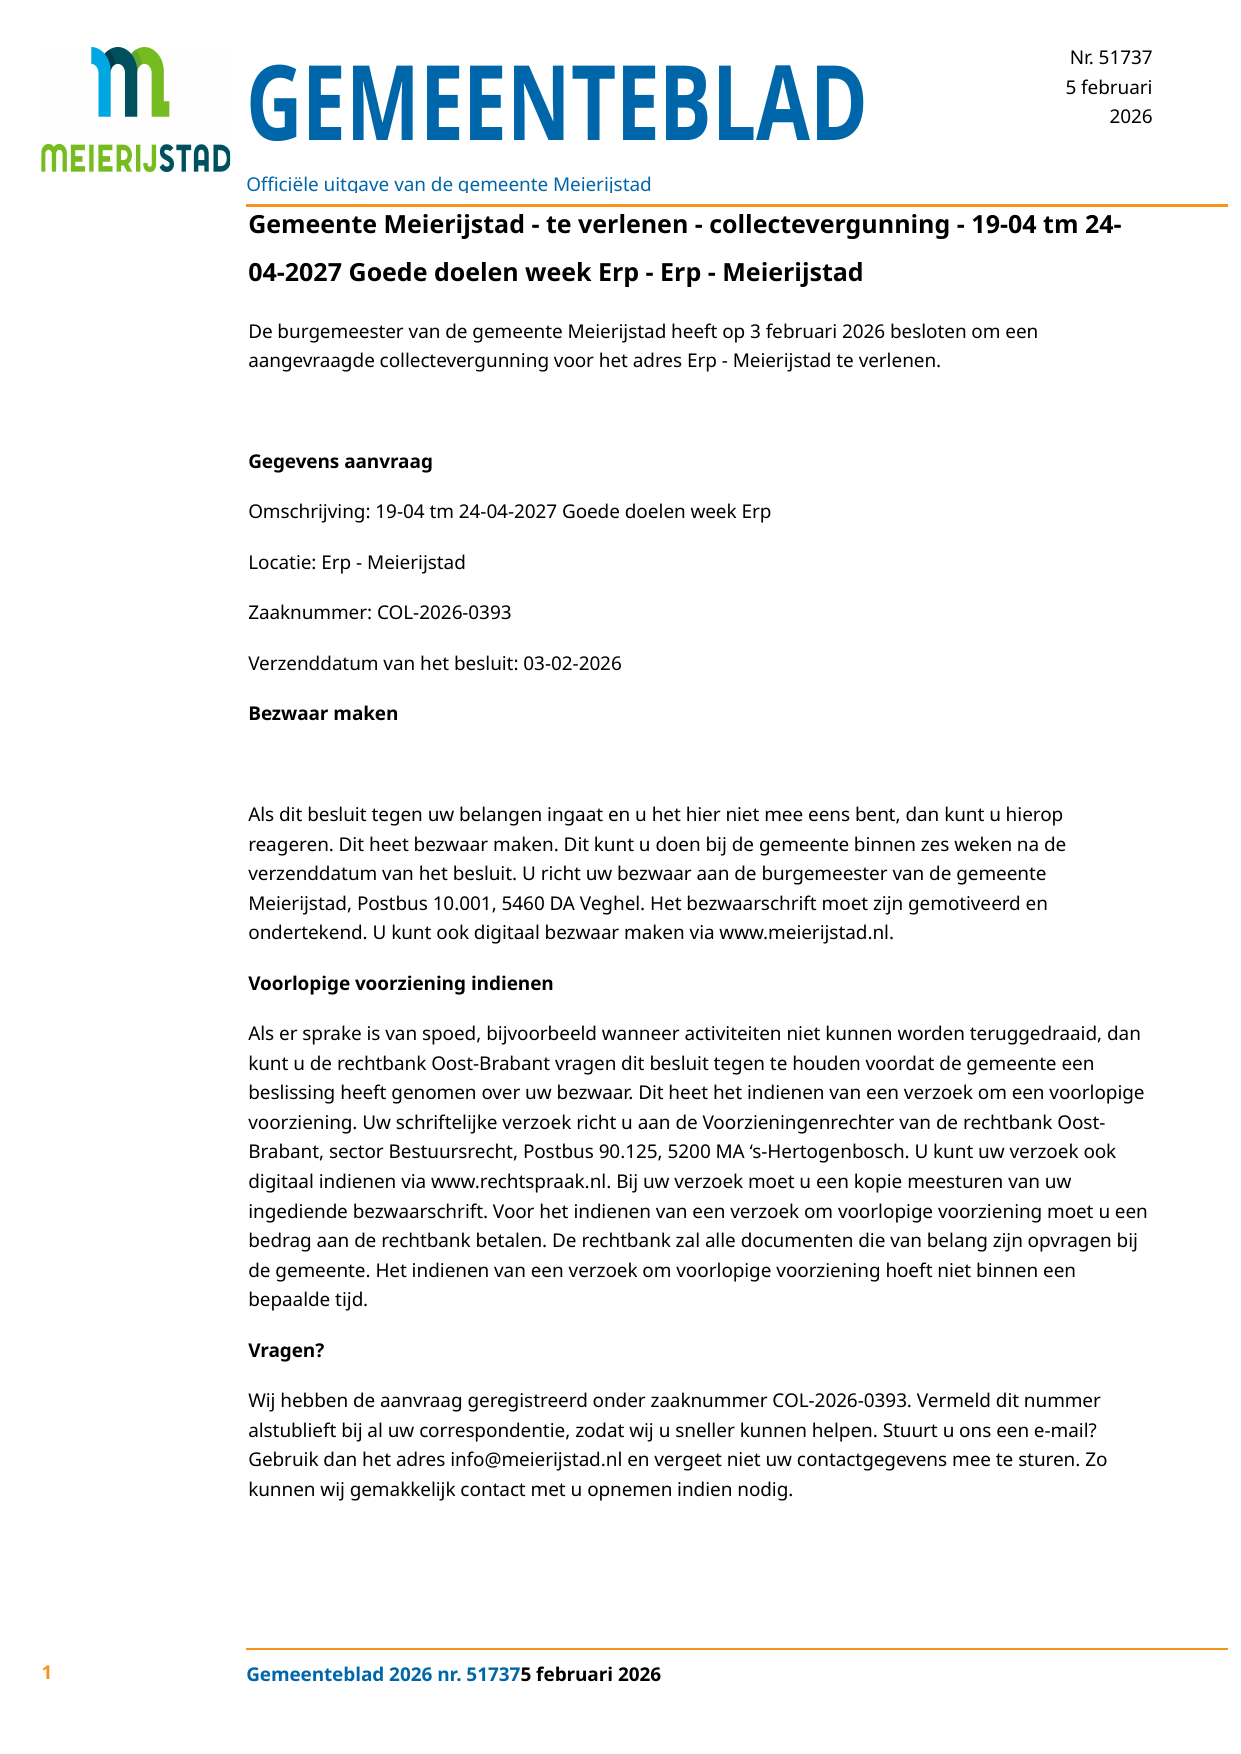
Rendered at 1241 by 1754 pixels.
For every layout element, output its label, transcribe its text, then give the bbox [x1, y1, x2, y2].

text Verzenddatum van het besluit: 03-02-2026 [248, 650, 1152, 676]
text Wij hebben de aanvraag geregistreerd onder zaaknummer COL-2026-0393. Vermeld dit nummer alstublieft bij al uw correspondentie, zodat wij u sneller kunnen helpen. Stuurt u ons een e-mail? Gebruik dan het adres info@meierijstad.nl en vergeet niet uw contactgegevens mee te sturen. Zo kunnen wij gemakkelijk contact met u opnemen indien nodig. [248, 1387, 1152, 1502]
text Bezwaar maken [248, 700, 1152, 726]
picture [41, 47, 231, 172]
text Gemeente Meierijstad - te verlenen - collectevergunning - 19-04 tm 24-04-2027 Goede doelen week Erp - Erp - Meierijstad [248, 207, 1152, 288]
text Locatie: Erp - Meierijstad [248, 549, 1152, 575]
text Voorlopige voorziening indienen [248, 970, 1152, 996]
text Als er sprake is van spoed, bijvoorbeeld wanneer activiteiten niet kunnen worden teruggedraaid, dan kunt u de rechtbank Oost-Brabant vragen dit besluit tegen te houden voordat de gemeente een beslissing heeft genomen over uw bezwaar. Dit heet het indienen van een verzoek om een voorlopige voorziening. Uw schriftelijke verzoek richt u aan de Voorzieningenrechter van de rechtbank Oost-Brabant, sector Bestuursrecht, Postbus 90.125, 5200 MA ‘s-Hertogenbosch. U kunt uw verzoek ook digitaal indienen via www.rechtspraak.nl. Bij uw verzoek moet u een kopie meesturen van uw ingediende bezwaarschrift. Voor het indienen van een verzoek om voorlopige voorziening moet u een bedrag aan de rechtbank betalen. De rechtbank zal alle documenten die van belang zijn opvragen bij de gemeente. Het indienen van een verzoek om voorlopige voorziening hoeft niet binnen een bepaalde tijd. [248, 1020, 1152, 1312]
text Als dit besluit tegen uw belangen ingaat en u het hier niet mee eens bent, dan kunt u hierop reageren. Dit heet bezwaar maken. Dit kunt u doen bij de gemeente binnen zes weken na de verzenddatum van het besluit. U richt uw bezwaar aan de burgemeester van de gemeente Meierijstad, Postbus 10.001, 5460 DA Veghel. Het bezwaarschrift moet zijn gemotiveerd en ondertekend. U kunt ook digitaal bezwaar maken via www.meierijstad.nl. [248, 801, 1152, 945]
text Omschrijving: 19-04 tm 24-04-2027 Goede doelen week Erp [248, 499, 1152, 524]
text Vragen? [248, 1337, 1152, 1363]
text De burgemeester van de gemeente Meierijstad heeft op 3 februari 2026 besloten om een aangevraagde collectevergunning voor het adres Erp - Meierijstad te verlenen. [248, 318, 1152, 373]
text Zaaknummer: COL-2026-0393 [248, 599, 1152, 625]
text Gegevens aanvraag [248, 448, 1152, 474]
